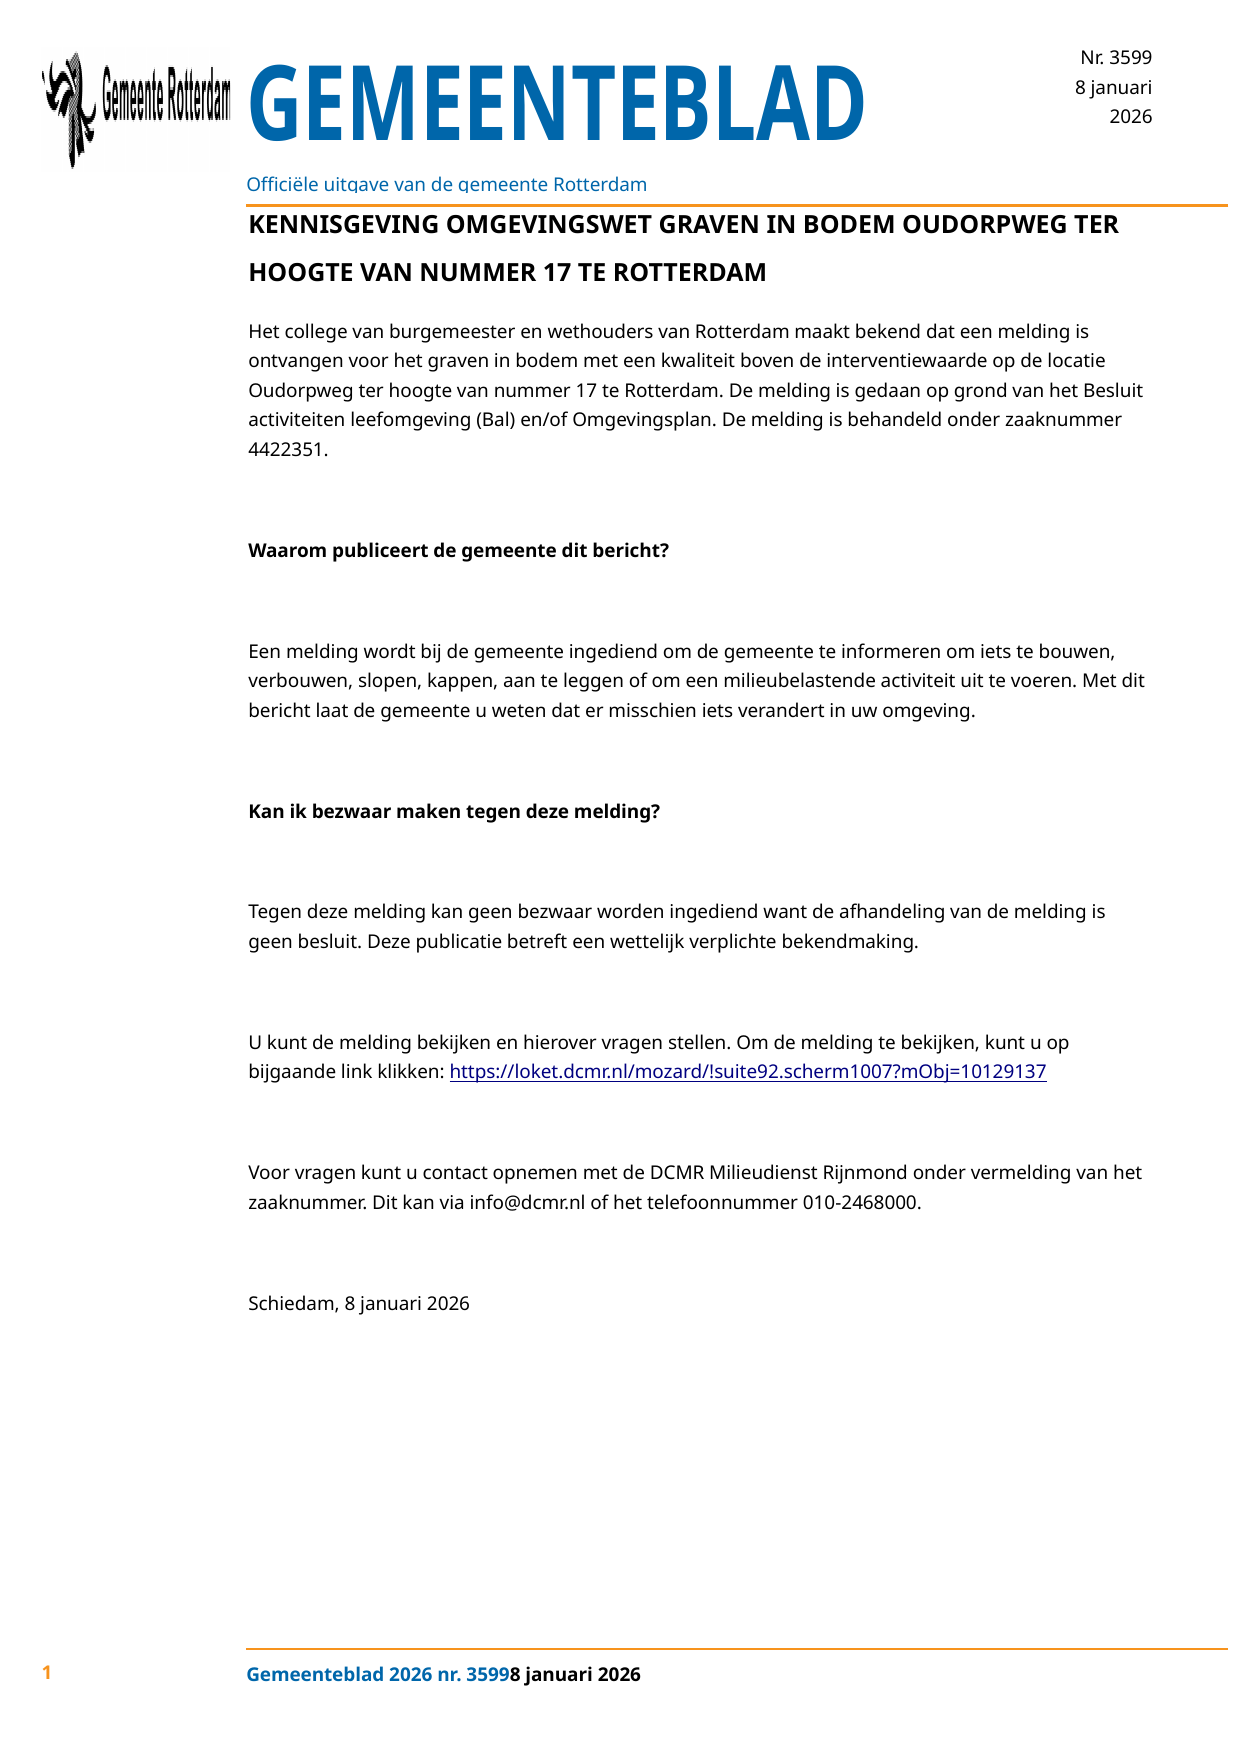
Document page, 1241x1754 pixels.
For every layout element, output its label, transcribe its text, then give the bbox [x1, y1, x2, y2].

text Waarom publiceert de gemeente dit bericht? [248, 537, 1152, 563]
text Tegen deze melding kan geen bezwaar worden ingediend want de afhandeling van de melding is geen besluit. Deze publicatie betreft een wettelijk verplichte bekendmaking. [248, 899, 1152, 954]
text Voor vragen kunt u contact opnemen met de DCMR Milieudienst Rijnmond onder vermelding van het zaaknummer. Dit kan via info@dcmr.nl of het telefoonnummer 010‑2468000. [248, 1159, 1152, 1215]
text Een melding wordt bij de gemeente ingediend om de gemeente te informeren om iets te bouwen, verbouwen, slopen, kappen, aan te leggen of om een milieubelastende activiteit uit te voeren. Met dit bericht laat de gemeente u weten dat er misschien iets verandert in uw omgeving. [248, 638, 1152, 723]
text KENNISGEVING OMGEVINGSWET GRAVEN IN BODEM OUDORPWEG TER HOOGTE VAN NUMMER 17 TE ROTTERDAM [248, 207, 1152, 288]
picture [41, 47, 231, 172]
text Het college van burgemeester en wethouders van Rotterdam maakt bekend dat een melding is ontvangen voor het graven in bodem met een kwaliteit boven de interventiewaarde op de locatie Oudorpweg ter hoogte van nummer 17 te Rotterdam. De melding is gedaan op grond van het Besluit activiteiten leefomgeving (Bal) en/of Omgevingsplan. De melding is behandeld onder zaaknummer 4422351. [248, 318, 1152, 462]
text U kunt de melding bekijken en hierover vragen stellen. Om de melding te bekijken, kunt u op bijgaande link klikken: https://loket.dcmr.nl/mozard/!suite92.scherm1007?mObj=10129137 [248, 1029, 1152, 1084]
text Kan ik bezwaar maken tegen deze melding? [248, 798, 1152, 824]
text Schiedam, 8 januari 2026 [248, 1290, 1152, 1316]
